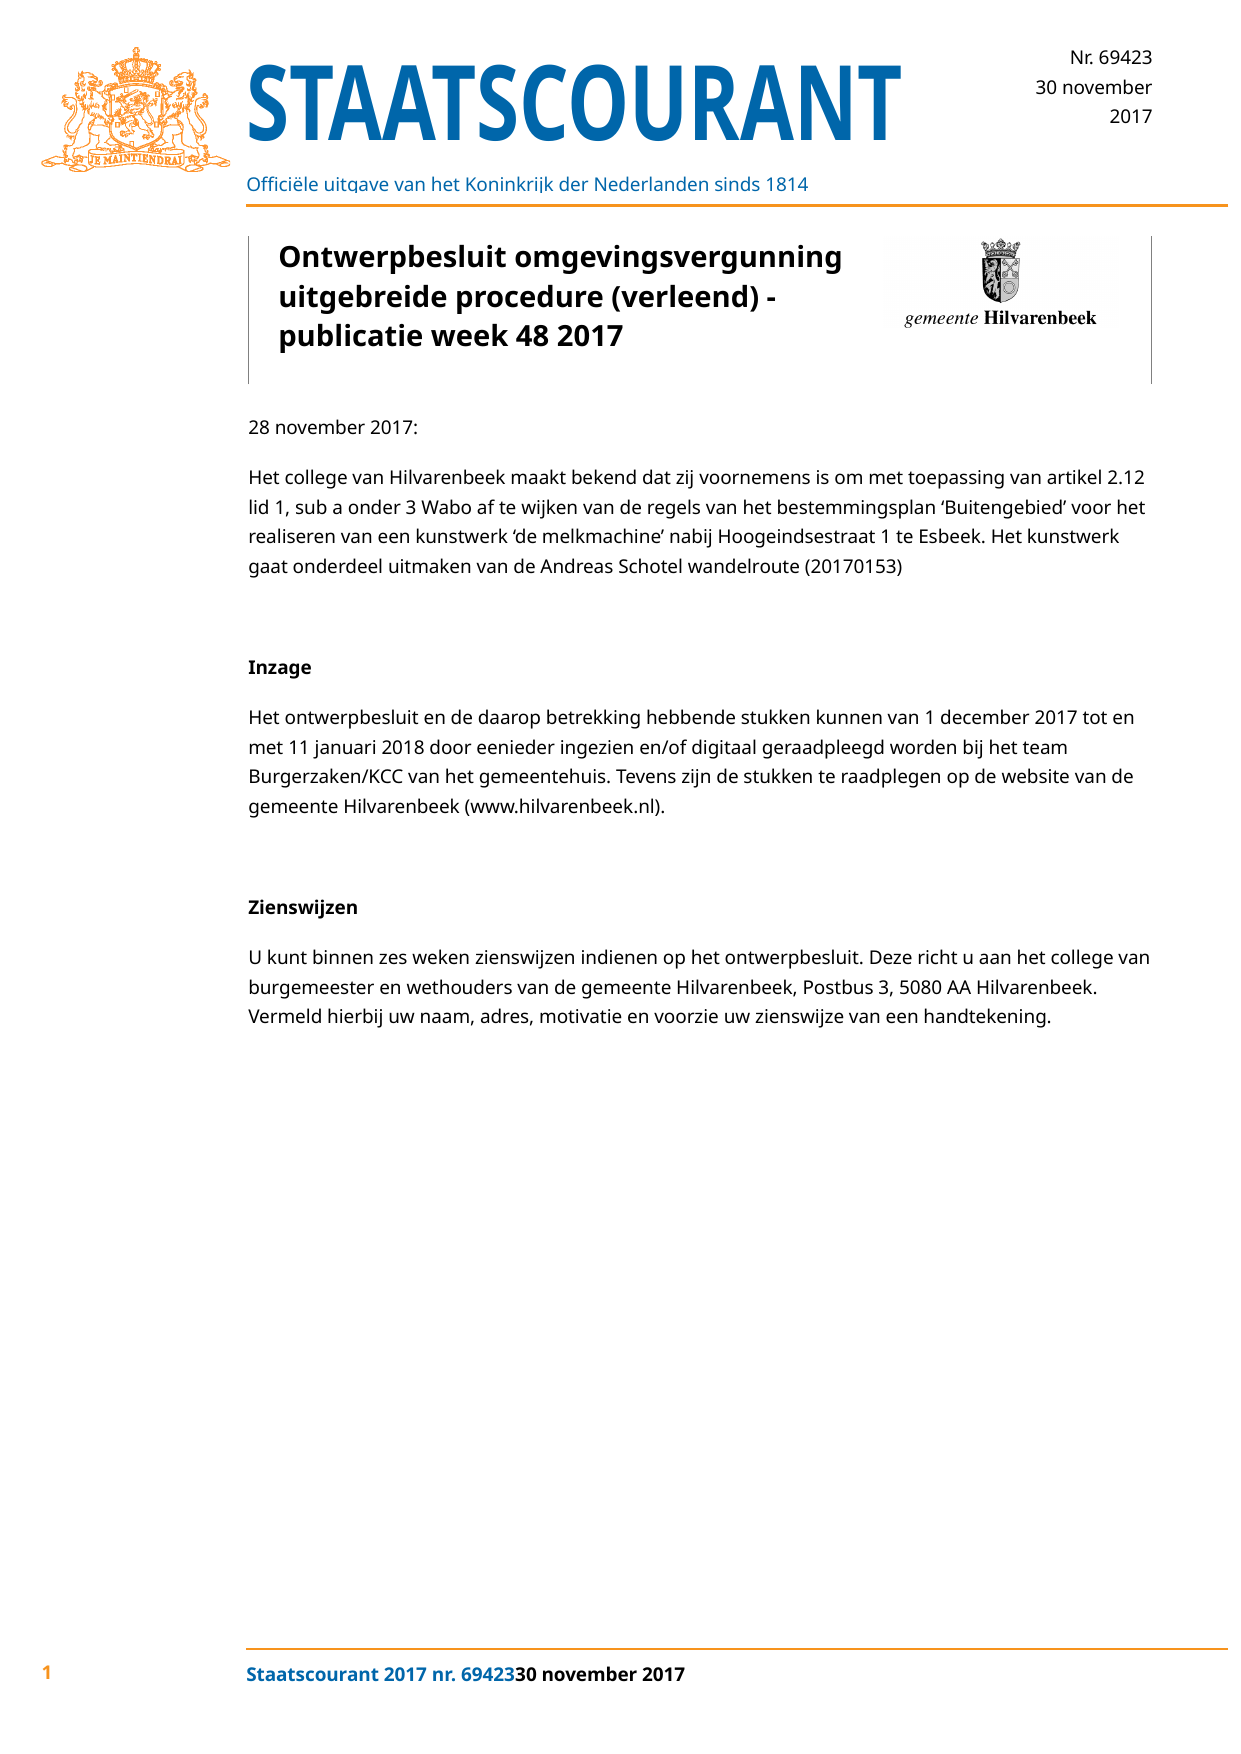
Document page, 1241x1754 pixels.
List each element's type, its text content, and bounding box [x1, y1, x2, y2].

text Inzage [248, 654, 1152, 680]
text Het ontwerpbesluit en de daarop betrekking hebbende stukken kunnen van 1 december 2017 tot en met 11 januari 2018 door eenieder ingezien en/of digitaal geraadpleegd worden bij het team Burgerzaken/KCC van het gemeentehuis. Tevens zijn de stukken te raadplegen op de website van de gemeente Hilvarenbeek (www.hilvarenbeek.nl). [248, 704, 1152, 819]
text 28 november 2017: [248, 414, 1152, 440]
table_header [850, 236, 1151, 384]
text U kunt binnen zes weken zienswijzen indienen op het ontwerpbesluit. Deze richt u aan het college van burgemeester en wethouders van de gemeente Hilvarenbeek, Postbus 3, 5080 AA Hilvarenbeek. Vermeld hierbij uw naam, adres, motivatie en voorzie uw zienswijze van een handtekening. [248, 944, 1152, 1029]
table_header Ontwerpbesluit omgevingsvergunning uitgebreide procedure (verleend) - publicatie week 48 2017 [249, 236, 850, 384]
picture [41, 47, 231, 172]
text Zienswijzen [248, 894, 1152, 920]
picture [882, 236, 1119, 328]
text Het college van Hilvarenbeek maakt bekend dat zij voornemens is om met toepassing van artikel 2.12 lid 1, sub a onder 3 Wabo af te wijken van de regels van het bestemmingsplan ‘Buitengebied’ voor het realiseren van een kunstwerk ‘de melkmachine’ nabij Hoogeindsestraat 1 te Esbeek. Het kunstwerk gaat onderdeel uitmaken van de Andreas Schotel wandelroute (20170153) [248, 464, 1152, 579]
